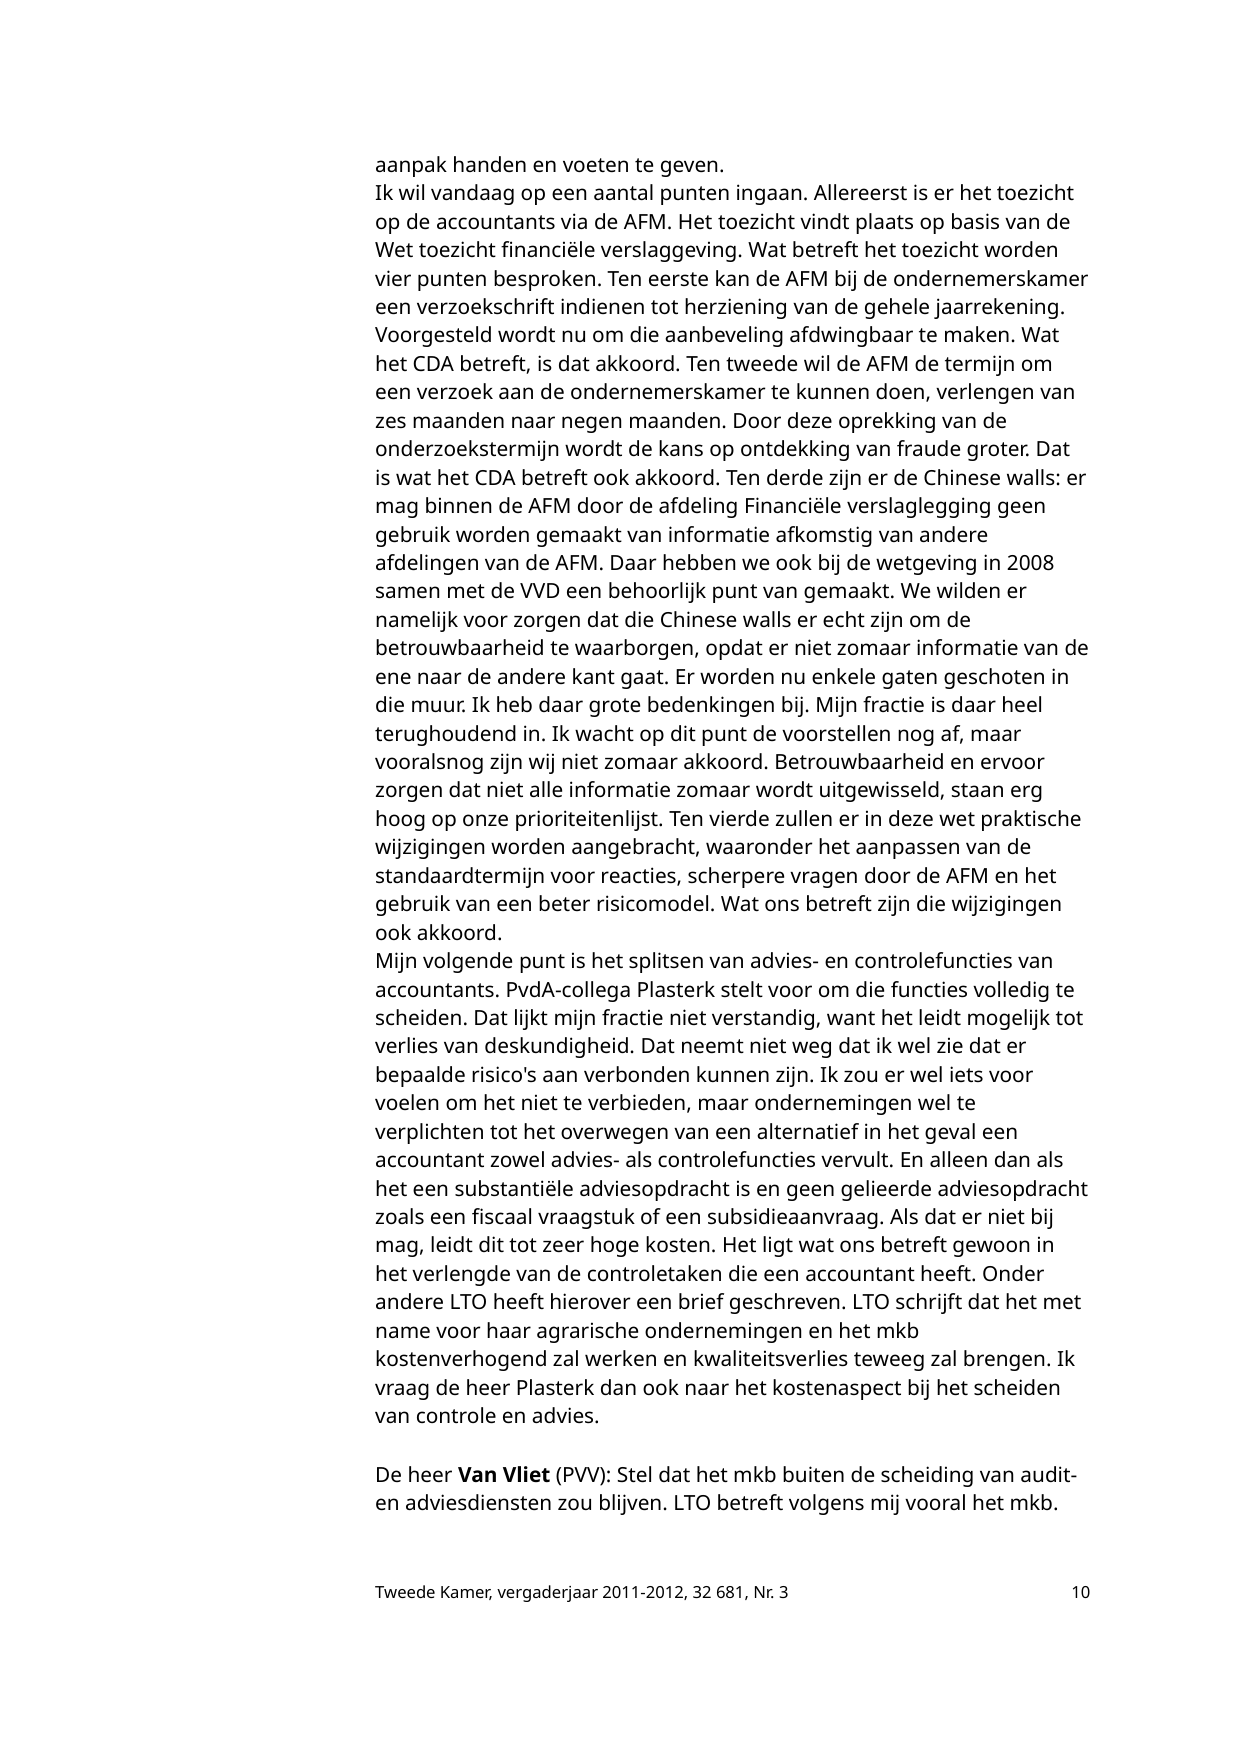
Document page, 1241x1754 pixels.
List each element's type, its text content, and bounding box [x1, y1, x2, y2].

text aanpak handen en voeten te geven. [375, 150, 1090, 178]
text Mijn volgende punt is het splitsen van advies- en controlefuncties van accountants. PvdA-collega Plasterk stelt voor om die functies volledig te scheiden. Dat lijkt mijn fractie niet verstandig, want het leidt mogelijk tot verlies van deskundigheid. Dat neemt niet weg dat ik wel zie dat er bepaalde risico's aan verbonden kunnen zijn. Ik zou er wel iets voor voelen om het niet te verbieden, maar ondernemingen wel te verplichten tot het overwegen van een alternatief in het geval een accountant zowel advies- als controlefuncties vervult. En alleen dan als het een substantiële adviesopdracht is en geen gelieerde adviesopdracht zoals een fiscaal vraagstuk of een subsidieaanvraag. Als dat er niet bij mag, leidt dit tot zeer hoge kosten. Het ligt wat ons betreft gewoon in het verlengde van de controletaken die een accountant heeft. Onder andere LTO heeft hierover een brief geschreven. LTO schrijft dat het met name voor haar agrarische ondernemingen en het mkb kostenverhogend zal werken en kwaliteitsverlies teweeg zal brengen. Ik vraag de heer Plasterk dan ook naar het kostenaspect bij het scheiden van controle en advies. [375, 946, 1090, 1430]
text Ik wil vandaag op een aantal punten ingaan. Allereerst is er het toezicht op de accountants via de AFM. Het toezicht vindt plaats op basis van de Wet toezicht financiële verslaggeving. Wat betreft het toezicht worden vier punten besproken. Ten eerste kan de AFM bij de ondernemerskamer een verzoekschrift indienen tot herziening van de gehele jaarrekening. Voorgesteld wordt nu om die aanbeveling afdwingbaar te maken. Wat het CDA betreft, is dat akkoord. Ten tweede wil de AFM de termijn om een verzoek aan de ondernemerskamer te kunnen doen, verlengen van zes maanden naar negen maanden. Door deze oprekking van de onderzoekstermijn wordt de kans op ontdekking van fraude groter. Dat is wat het CDA betreft ook akkoord. Ten derde zijn er de Chinese walls: er mag binnen de AFM door de afdeling Financiële verslaglegging geen gebruik worden gemaakt van informatie afkomstig van andere afdelingen van de AFM. Daar hebben we ook bij de wetgeving in 2008 samen met de VVD een behoorlijk punt van gemaakt. We wilden er namelijk voor zorgen dat die Chinese walls er echt zijn om de betrouwbaarheid te waarborgen, opdat er niet zomaar informatie van de ene naar de andere kant gaat. Er worden nu enkele gaten geschoten in die muur. Ik heb daar grote bedenkingen bij. Mijn fractie is daar heel terughoudend in. Ik wacht op dit punt de voorstellen nog af, maar vooralsnog zijn wij niet zomaar akkoord. Betrouwbaarheid en ervoor zorgen dat niet alle informatie zomaar wordt uitgewisseld, staan erg hoog op onze prioriteitenlijst. Ten vierde zullen er in deze wet praktische wijzigingen worden aangebracht, waaronder het aanpassen van de standaardtermijn voor reacties, scherpere vragen door de AFM en het gebruik van een beter risicomodel. Wat ons betreft zijn die wijzigingen ook akkoord. [375, 178, 1090, 946]
text De heer Van Vliet (PVV): Stel dat het mkb buiten de scheiding van audit- en adviesdiensten zou blijven. LTO betreft volgens mij vooral het mkb. [375, 1460, 1090, 1517]
